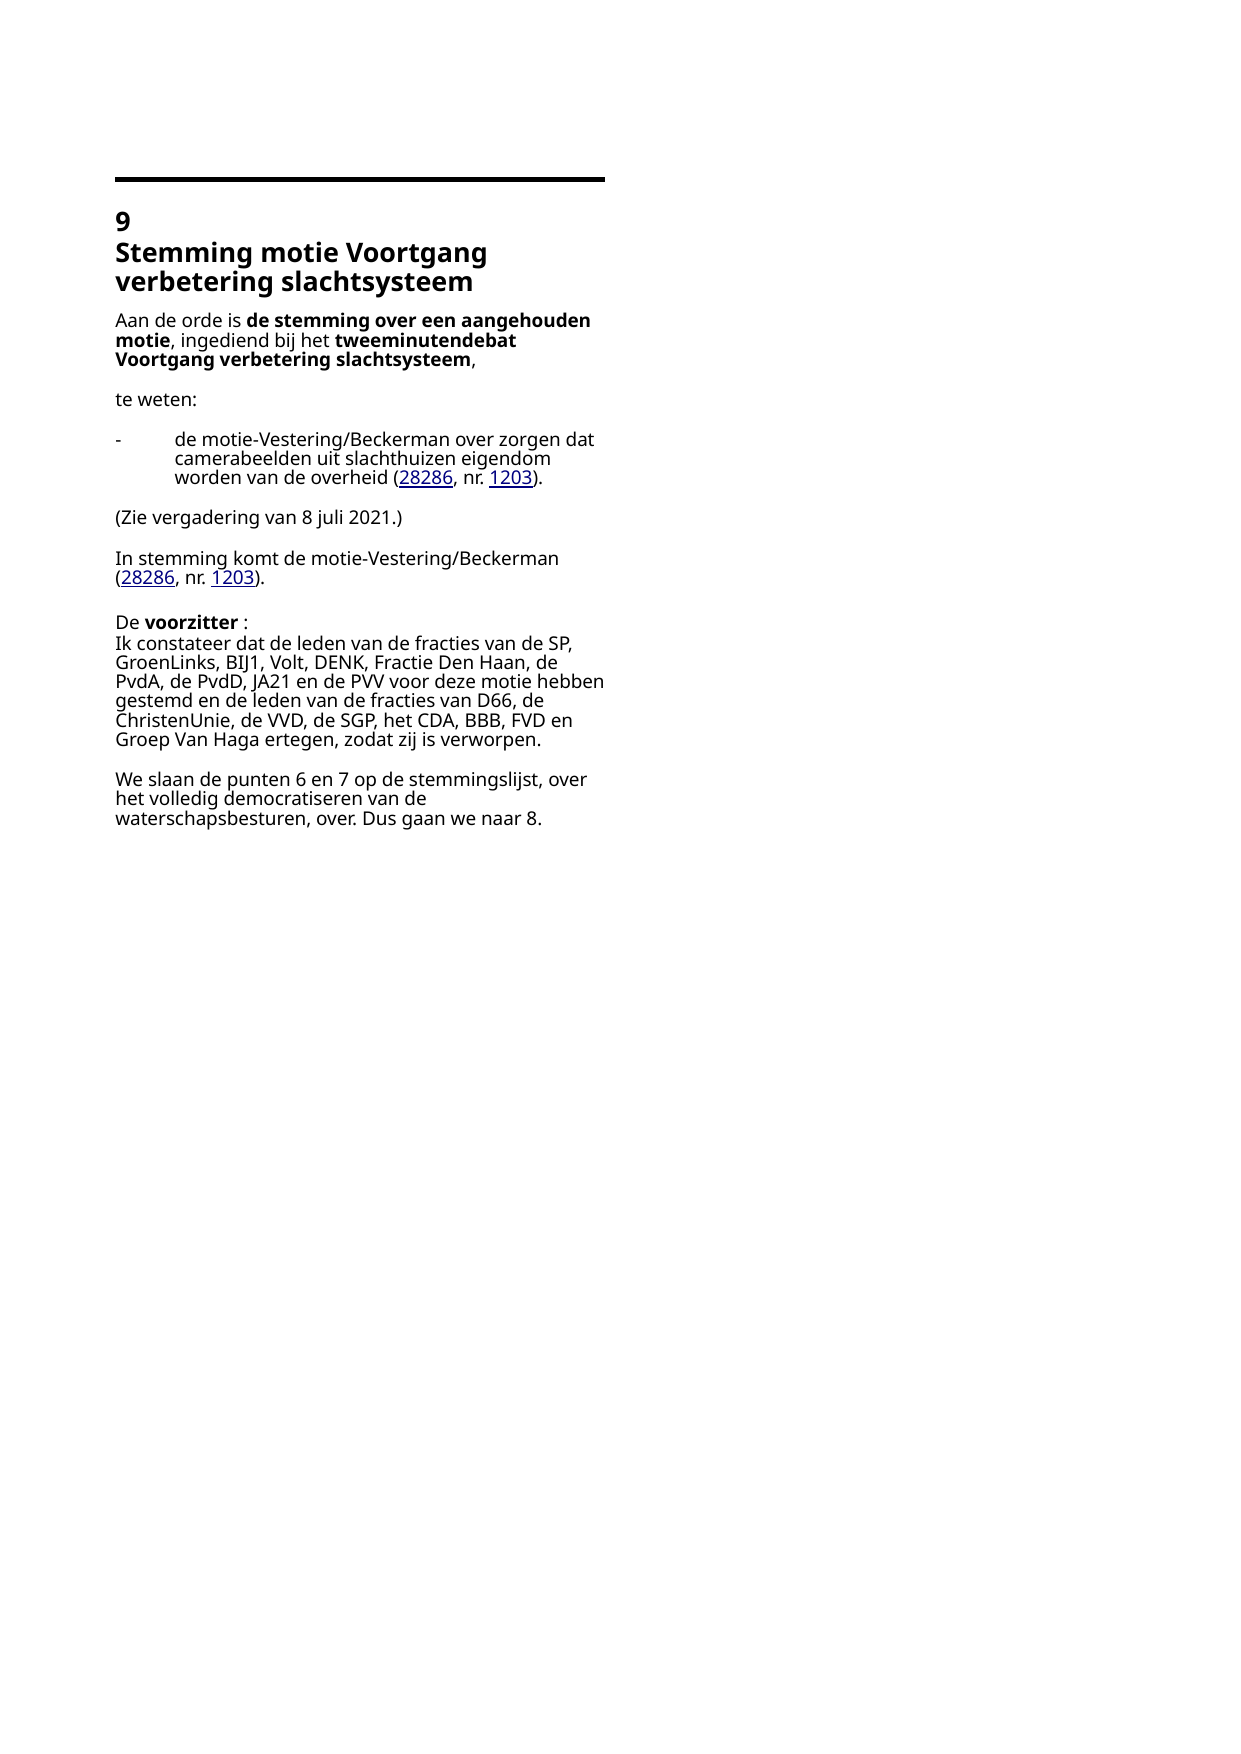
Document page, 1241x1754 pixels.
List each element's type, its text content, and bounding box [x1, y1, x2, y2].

text 9 [115, 203, 605, 239]
list de motie-Vestering/Beckerman over zorgen dat camerabeelden uit slachthuizen eigendom worden van de overheid (28286, nr. 1203). [115, 431, 605, 489]
text Aan de orde is de stemming over een aangehouden motie, ingediend bij het tweeminutendebat Voortgang verbetering slachtsysteem, [115, 312, 605, 370]
text (Zie vergadering van 8 juli 2021.) [115, 509, 605, 529]
text te weten: [115, 391, 605, 410]
text In stemming komt de motie-Vestering/Beckerman (28286, nr. 1203). [115, 549, 605, 588]
text Ik constateer dat de leden van de fracties van de SP, GroenLinks, BIJ1, Volt, DENK, Fractie Den Haan, de PvdA, de PvdD, JA21 en de PVV voor deze motie hebben gestemd en de leden van de fracties van D66, de ChristenUnie, de VVD, de SGP, het CDA, BBB, FVD en Groep Van Haga ertegen, zodat zij is verworpen. [115, 634, 605, 750]
text We slaan de punten 6 en 7 op de stemmingslijst, over het volledig democratiseren van de waterschapsbesturen, over. Dus gaan we naar 8. [115, 771, 605, 829]
text Stemming motie Voortgang verbetering slachtsysteem [115, 239, 605, 312]
text De voorzitter : [115, 609, 605, 634]
